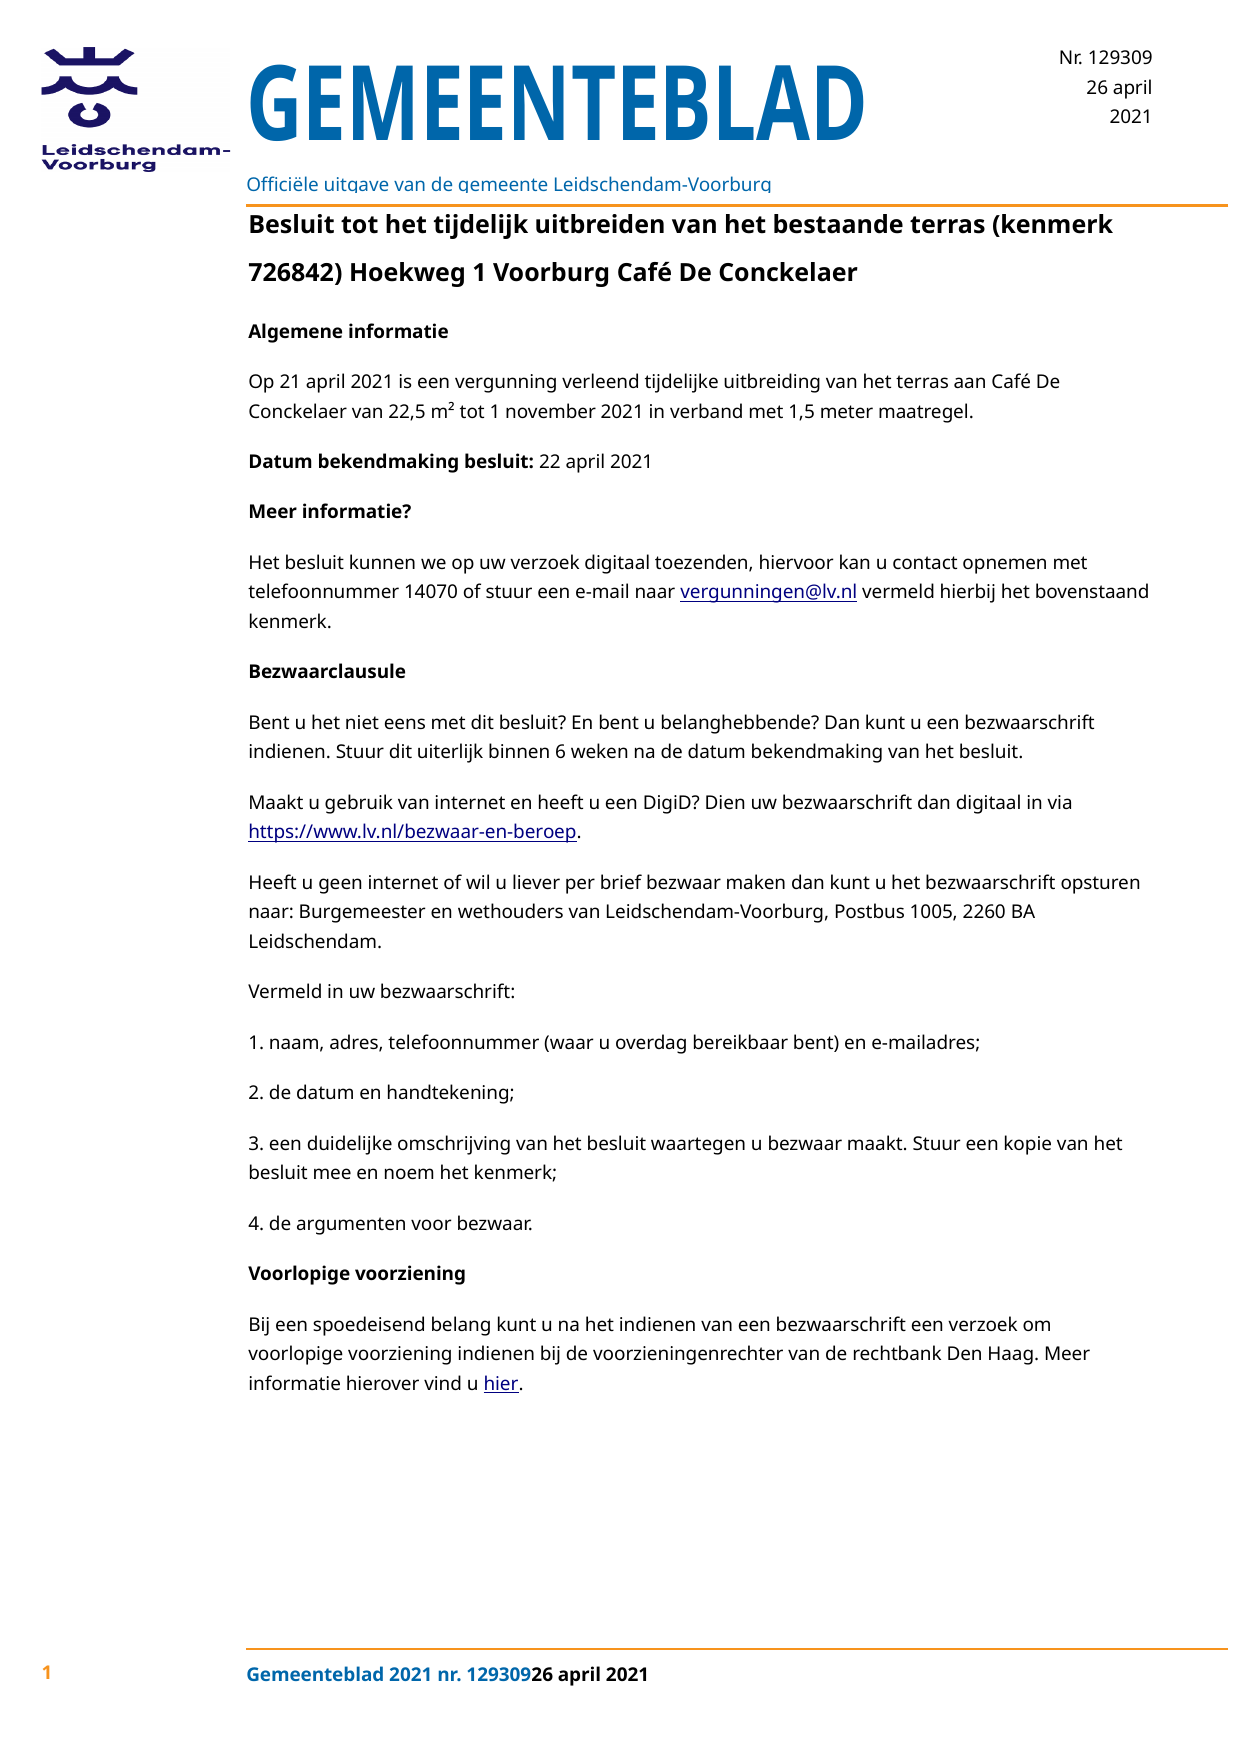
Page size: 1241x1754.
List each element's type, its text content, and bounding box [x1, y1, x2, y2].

text Bent u het niet eens met dit besluit? En bent u belanghebbende? Dan kunt u een bezwaarschrift indienen. Stuur dit uiterlijk binnen 6 weken na de datum bekendmaking van het besluit. [248, 709, 1152, 764]
text Algemene informatie [248, 318, 1152, 344]
text 1. naam, adres, telefoonnummer (waar u overdag bereikbaar bent) en e-mailadres; [248, 1029, 1152, 1055]
text Vermeld in uw bezwaarschrift: [248, 979, 1152, 1004]
text Besluit tot het tijdelijk uitbreiden van het bestaande terras (kenmerk 726842) Hoekweg 1 Voorburg Café De Conckelaer [248, 207, 1152, 288]
text 2. de datum en handtekening; [248, 1079, 1152, 1105]
text Datum bekendmaking besluit: 22 april 2021 [248, 448, 1152, 474]
text 3. een duidelijke omschrijving van het besluit waartegen u bezwaar maakt. Stuur een kopie van het besluit mee en noem het kenmerk; [248, 1130, 1152, 1185]
text Heeft u geen internet of wil u liever per brief bezwaar maken dan kunt u het bezwaarschrift opsturen naar: Burgemeester en wethouders van Leidschendam-Voorburg, Postbus 1005, 2260 BA Leidschendam. [248, 869, 1152, 954]
text Bezwaarclausule [248, 659, 1152, 684]
text Maakt u gebruik van internet en heeft u een DigiD? Dien uw bezwaarschrift dan digitaal in via https://www.lv.nl/bezwaar-en-beroep. [248, 789, 1152, 844]
text 4. de argumenten voor bezwaar. [248, 1210, 1152, 1236]
text Het besluit kunnen we op uw verzoek digitaal toezenden, hiervoor kan u contact opnemen met telefoonnummer 14070 of stuur een e-mail naar vergunningen@lv.nl vermeld hierbij het bovenstaand kenmerk. [248, 549, 1152, 634]
text Voorlopige voorziening [248, 1260, 1152, 1286]
text Op 21 april 2021 is een vergunning verleend tijdelijke uitbreiding van het terras aan Café De Conckelaer van 22,5 m² tot 1 november 2021 in verband met 1,5 meter maatregel. [248, 368, 1152, 424]
text Meer informatie? [248, 499, 1152, 524]
text Bij een spoedeisend belang kunt u na het indienen van een bezwaarschrift een verzoek om voorlopige voorziening indienen bij de voorzieningenrechter van de rechtbank Den Haag. Meer informatie hierover vind u hier. [248, 1311, 1152, 1396]
picture [41, 47, 231, 172]
